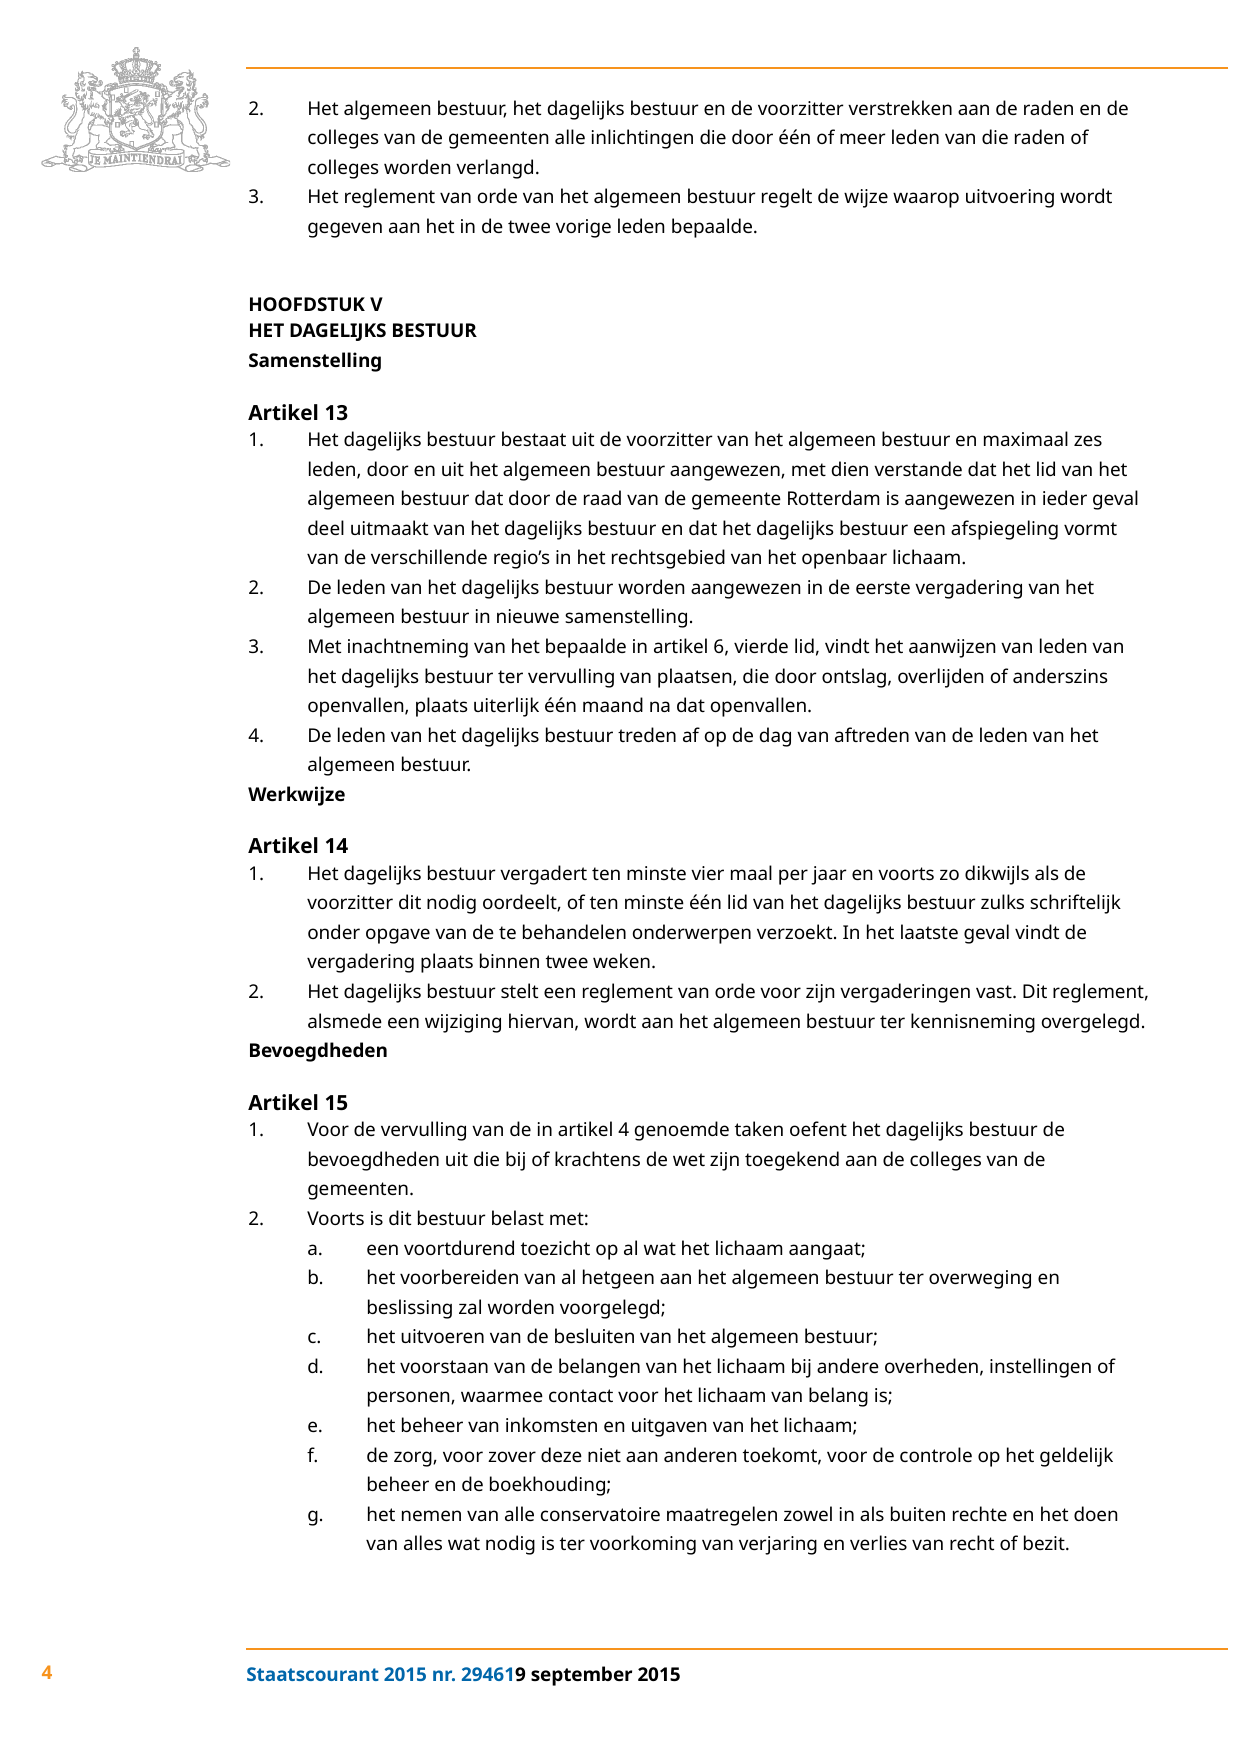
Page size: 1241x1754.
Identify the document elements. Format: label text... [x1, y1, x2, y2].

list Het dagelijks bestuur bestaat uit de voorzitter van het algemeen bestuur en maximaal zes leden, door en uit het algemeen bestuur aangewezen, met dien verstande dat het lid van het algemeen bestuur dat door de raad van de gemeente Rotterdam is aangewezen in ieder geval deel uitmaakt van het dagelijks bestuur en dat het dagelijks bestuur een afspiegeling vormt van de verschillende regio’s in het rechtsgebied van het openbaar lichaam. [248, 426, 1152, 570]
list de zorg, voor zover deze niet aan anderen toekomt, voor de controle op het geldelijk beheer en de boekhouding; [307, 1442, 1152, 1497]
list Het reglement van orde van het algemeen bestuur regelt de wijze waarop uitvoering wordt gegeven aan het in de twee vorige leden bepaalde. [248, 183, 1152, 239]
list Voor de vervulling van de in artikel 4 genoemde taken oefent het dagelijks bestuur de bevoegdheden uit die bij of krachtens de wet zijn toegekend aan de colleges van de gemeenten. [248, 1116, 1152, 1201]
text Samenstelling [248, 347, 1152, 373]
text HET DAGELIJKS BESTUUR [248, 318, 1152, 343]
text Artikel 13 [248, 398, 1152, 426]
list het beheer van inkomsten en uitgaven van het lichaam; [307, 1412, 1152, 1438]
picture [41, 47, 231, 172]
list een voortdurend toezicht op al wat het lichaam aangaat; [307, 1235, 1152, 1260]
list Met inachtneming van het bepaalde in artikel 6, vierde lid, vindt het aanwijzen van leden van het dagelijks bestuur ter vervulling van plaatsen, die door ontslag, overlijden of anderszins openvallen, plaats uiterlijk één maand na dat openvallen. [248, 633, 1152, 718]
list Voorts is dit bestuur belast met: [248, 1205, 1152, 1231]
list Het algemeen bestuur, het dagelijks bestuur en de voorzitter verstrekken aan de raden en de colleges van de gemeenten alle inlichtingen die door één of meer leden van die raden of colleges worden verlangd. [248, 95, 1152, 180]
text HOOFDSTUK V [248, 289, 1152, 318]
list het uitvoeren van de besluiten van het algemeen bestuur; [307, 1323, 1152, 1349]
list De leden van het dagelijks bestuur treden af op de dag van aftreden van de leden van het algemeen bestuur. [248, 722, 1152, 777]
list Het dagelijks bestuur vergadert ten minste vier maal per jaar en voorts zo dikwijls als de voorzitter dit nodig oordeelt, of ten minste één lid van het dagelijks bestuur zulks schriftelijk onder opgave van de te behandelen onderwerpen verzoekt. In het laatste geval vindt de vergadering plaats binnen twee weken. [248, 860, 1152, 974]
list het voorstaan van de belangen van het lichaam bij andere overheden, instellingen of personen, waarmee contact voor het lichaam van belang is; [307, 1353, 1152, 1408]
list Het dagelijks bestuur stelt een reglement van orde voor zijn vergaderingen vast. Dit reglement, alsmede een wijziging hiervan, wordt aan het algemeen bestuur ter kennisneming overgelegd. [248, 978, 1152, 1034]
list het nemen van alle conservatoire maatregelen zowel in als buiten rechte en het doen van alles wat nodig is ter voorkoming van verjaring en verlies van recht of bezit. [307, 1501, 1152, 1556]
text Werkwijze [248, 781, 1152, 807]
text Artikel 15 [248, 1088, 1152, 1116]
text Bevoegdheden [248, 1037, 1152, 1063]
list De leden van het dagelijks bestuur worden aangewezen in de eerste vergadering van het algemeen bestuur in nieuwe samenstelling. [248, 574, 1152, 629]
text Artikel 14 [248, 832, 1152, 860]
list het voorbereiden van al hetgeen aan het algemeen bestuur ter overweging en beslissing zal worden voorgelegd; [307, 1264, 1152, 1319]
